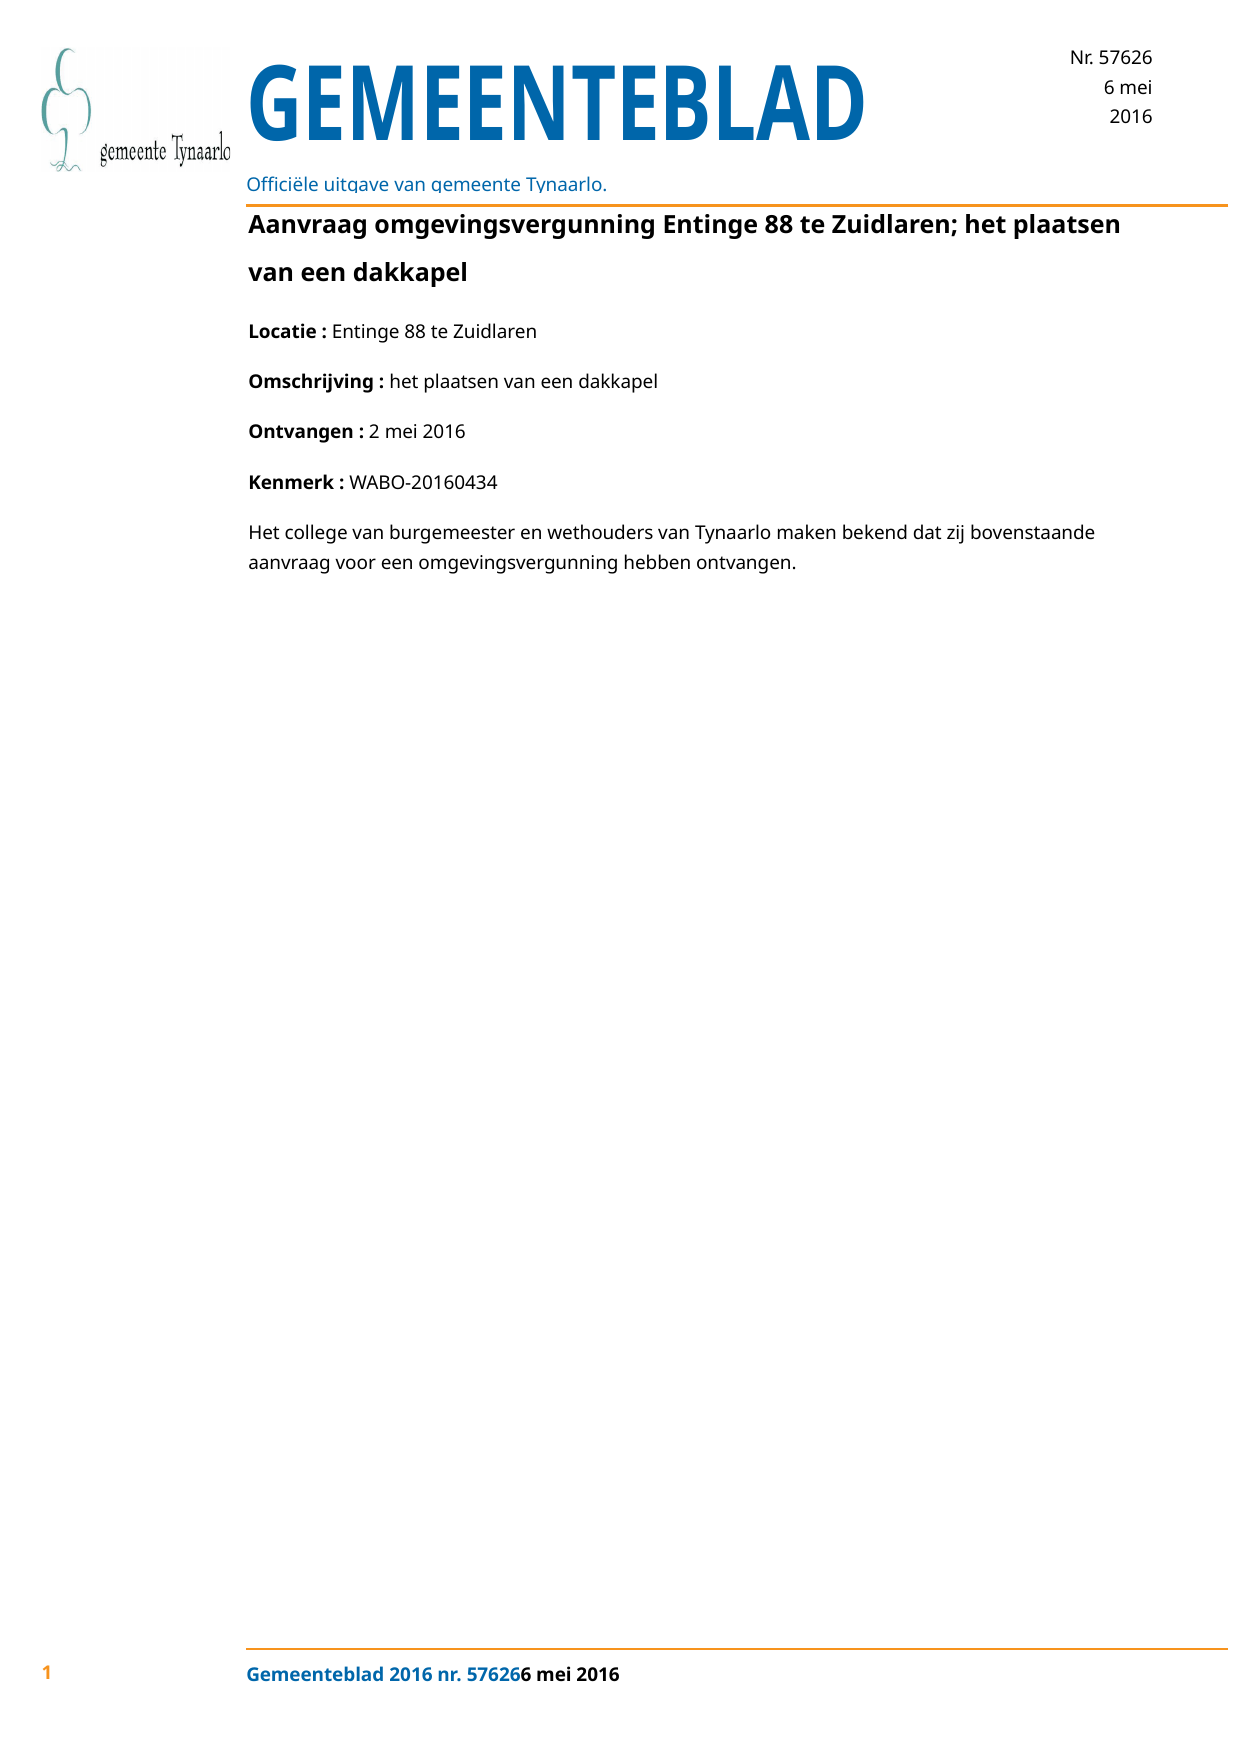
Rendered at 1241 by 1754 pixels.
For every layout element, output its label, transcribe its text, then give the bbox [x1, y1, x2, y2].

text Kenmerk : WABO-20160434 [248, 469, 1152, 495]
text Ontvangen : 2 mei 2016 [248, 419, 1152, 444]
text Omschrijving : het plaatsen van een dakkapel [248, 368, 1152, 394]
text Locatie : Entinge 88 te Zuidlaren [248, 318, 1152, 344]
text Het college van burgemeester en wethouders van Tynaarlo maken bekend dat zij bovenstaande aanvraag voor een omgevingsvergunning hebben ontvangen. [248, 519, 1152, 575]
text Aanvraag omgevingsvergunning Entinge 88 te Zuidlaren; het plaatsen van een dakkapel [248, 207, 1152, 288]
picture [41, 47, 231, 172]
